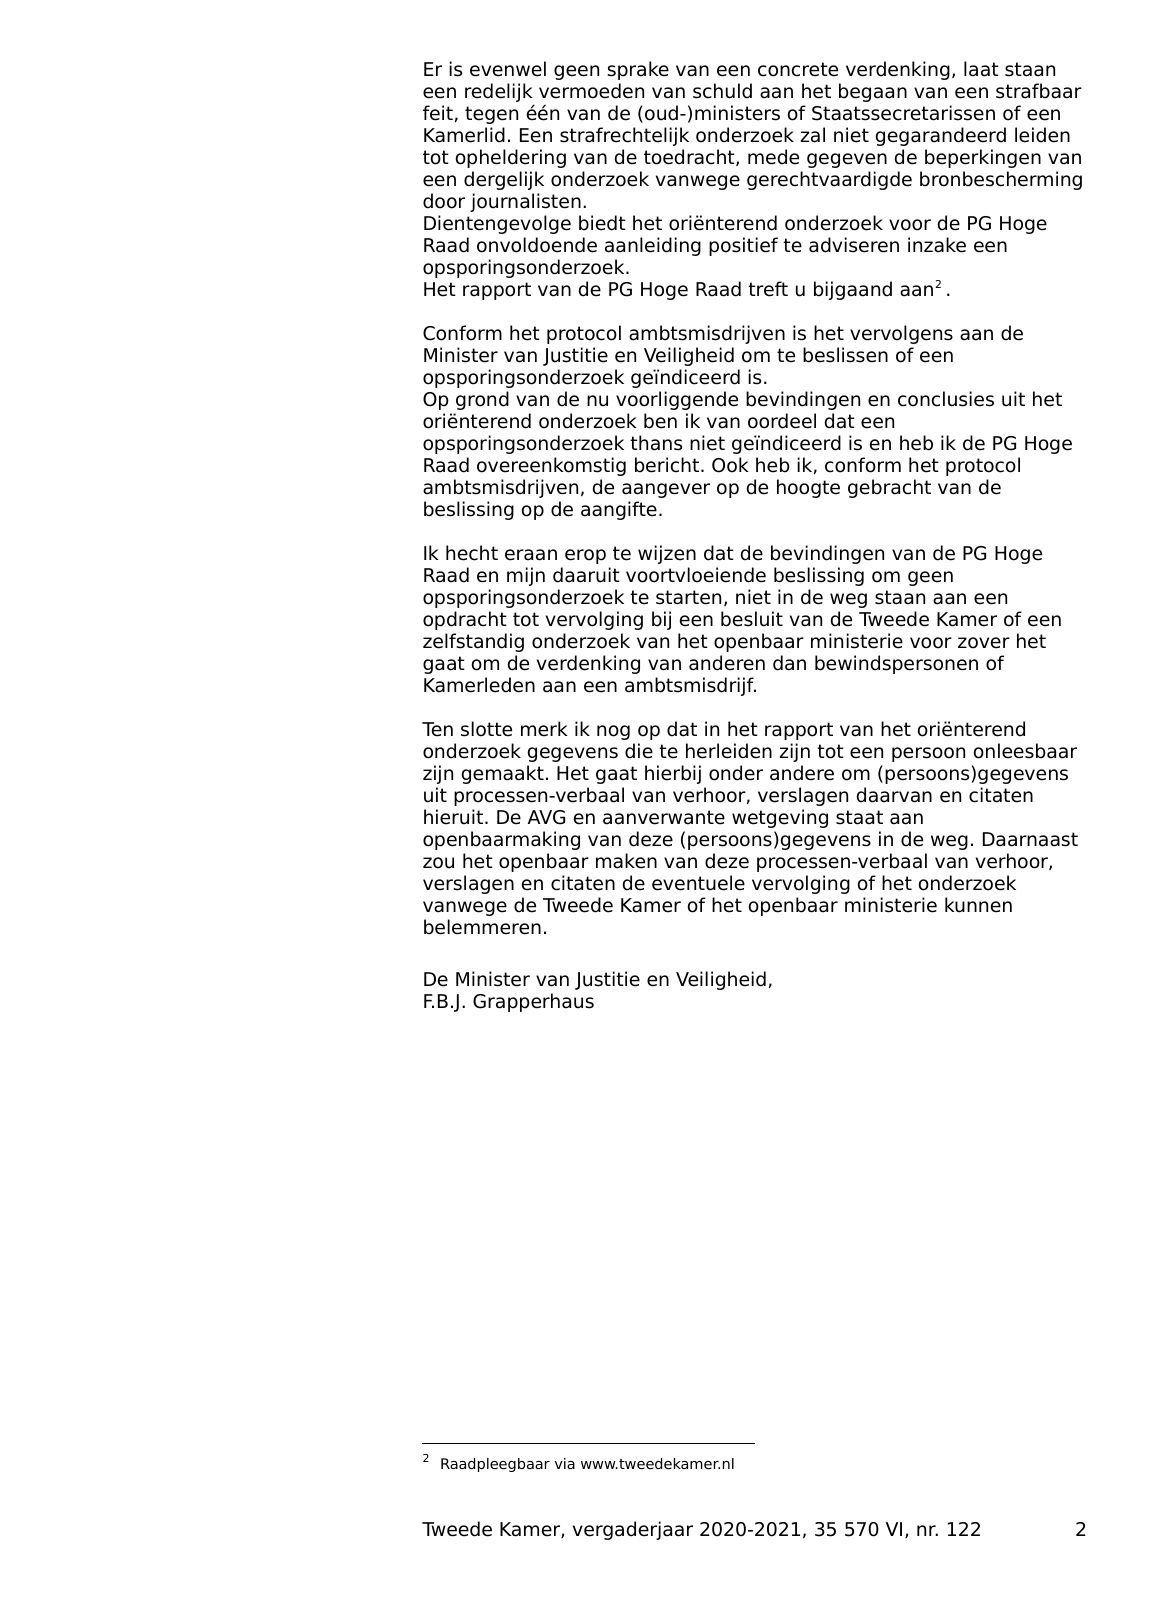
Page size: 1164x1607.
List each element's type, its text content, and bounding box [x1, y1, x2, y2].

text Conform het protocol ambtsmisdrijven is het vervolgens aan de Minister van Justitie en Veiligheid om te beslissen of een opsporingsonderzoek geïndiceerd is. [422, 323, 1087, 389]
text Dientengevolge biedt het oriënterend onderzoek voor de PG Hoge Raad onvoldoende aanleiding positief te adviseren inzake een opsporingsonderzoek. [422, 213, 1087, 279]
text Ten slotte merk ik nog op dat in het rapport van het oriënterend onderzoek gegevens die te herleiden zijn tot een persoon onleesbaar zijn gemaakt. Het gaat hierbij onder andere om (persoons)gegevens uit processen-verbaal van verhoor, verslagen daarvan en citaten hieruit. De AVG en aanverwante wetgeving staat aan openbaarmaking van deze (persoons)gegevens in de weg. Daarnaast zou het openbaar maken van deze processen-verbaal van verhoor, verslagen en citaten de eventuele vervolging of het onderzoek vanwege de Tweede Kamer of het openbaar ministerie kunnen belemmeren. [422, 719, 1087, 939]
text Het rapport van de PG Hoge Raad treft u bijgaand aan. [422, 279, 1087, 301]
text Ik hecht eraan erop te wijzen dat de bevindingen van de PG Hoge Raad en mijn daaruit voortvloeiende beslissing om geen opsporingsonderzoek te starten, niet in de weg staan aan een opdracht tot vervolging bij een besluit van de Tweede Kamer of een zelfstandig onderzoek van het openbaar ministerie voor zover het gaat om de verdenking van anderen dan bewindspersonen of Kamerleden aan een ambtsmisdrijf. [422, 543, 1087, 697]
text De Minister van Justitie en Veiligheid, F.B.J. Grapperhaus [422, 969, 1087, 1013]
text Er is evenwel geen sprake van een concrete verdenking, laat staan een redelijk vermoeden van schuld aan het begaan van een strafbaar feit, tegen één van de (oud-)ministers of Staatssecretarissen of een Kamerlid. Een strafrechtelijk onderzoek zal niet gegarandeerd leiden tot opheldering van de toedracht, mede gegeven de beperkingen van een dergelijk onderzoek vanwege gerechtvaardigde bronbescherming door journalisten. [422, 59, 1087, 213]
text Op grond van de nu voorliggende bevindingen en conclusies uit het oriënterend onderzoek ben ik van oordeel dat een opsporingsonderzoek thans niet geïndiceerd is en heb ik de PG Hoge Raad overeenkomstig bericht. Ook heb ik, conform het protocol ambtsmisdrijven, de aangever op de hoogte gebracht van de beslissing op de aangifte. [422, 389, 1087, 521]
text Raadpleegbaar via www.tweedekamer.nl [422, 1452, 1087, 1474]
